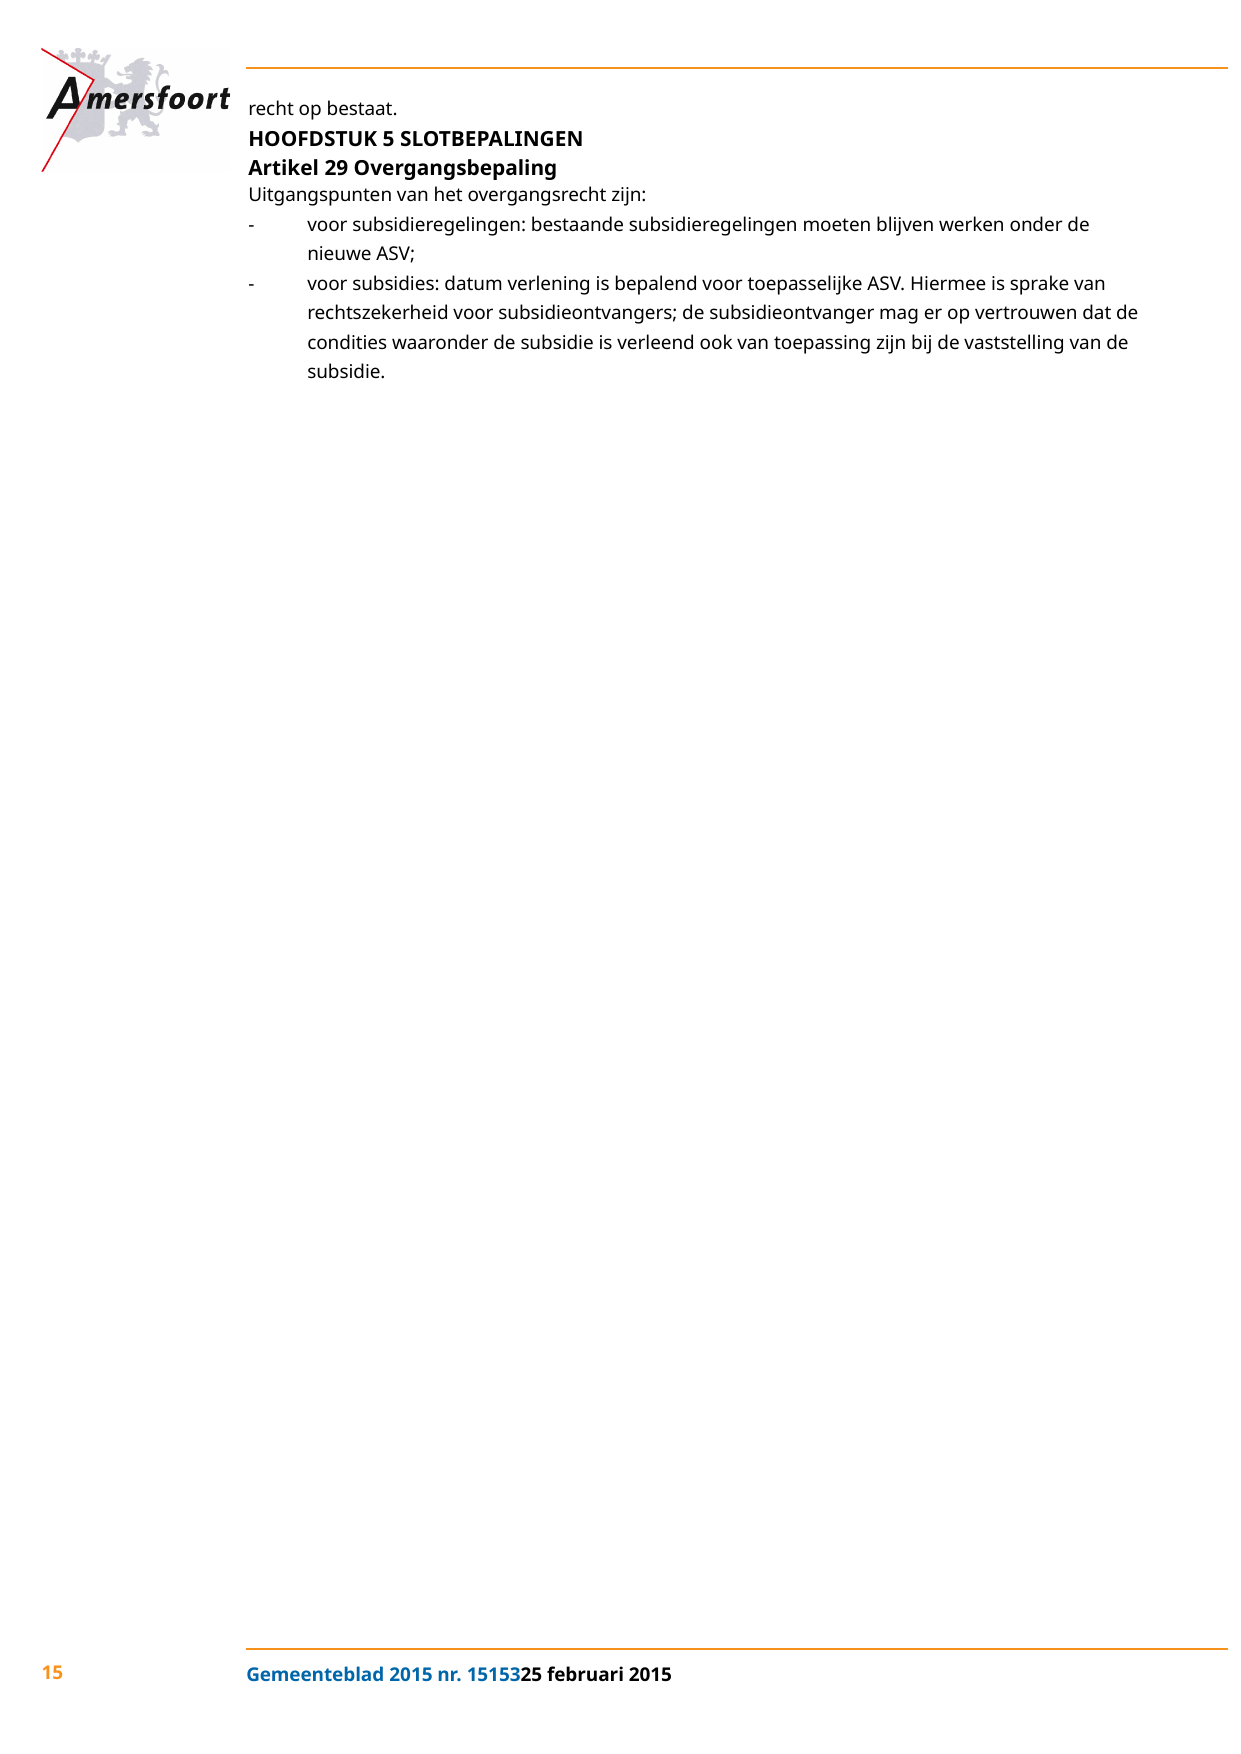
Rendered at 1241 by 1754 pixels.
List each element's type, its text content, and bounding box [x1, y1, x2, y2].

list voor subsidieregelingen: bestaande subsidieregelingen moeten blijven werken onder de nieuwe ASV; [248, 211, 1152, 266]
text Artikel 29 Overgangsbepaling [248, 153, 1152, 181]
text Uitgangspunten van het overgangsrecht zijn: [248, 181, 1152, 207]
text recht op bestaat. [248, 95, 1152, 121]
text HOOFDSTUK 5 SLOTBEPALINGEN [248, 124, 1152, 153]
picture [41, 47, 231, 172]
list voor subsidies: datum verlening is bepalend voor toepasselijke ASV. Hiermee is sprake van rechtszekerheid voor subsidieontvangers; de subsidieontvanger mag er op vertrouwen dat de condities waaronder de subsidie is verleend ook van toepassing zijn bij de vaststelling van de subsidie. [248, 270, 1152, 384]
